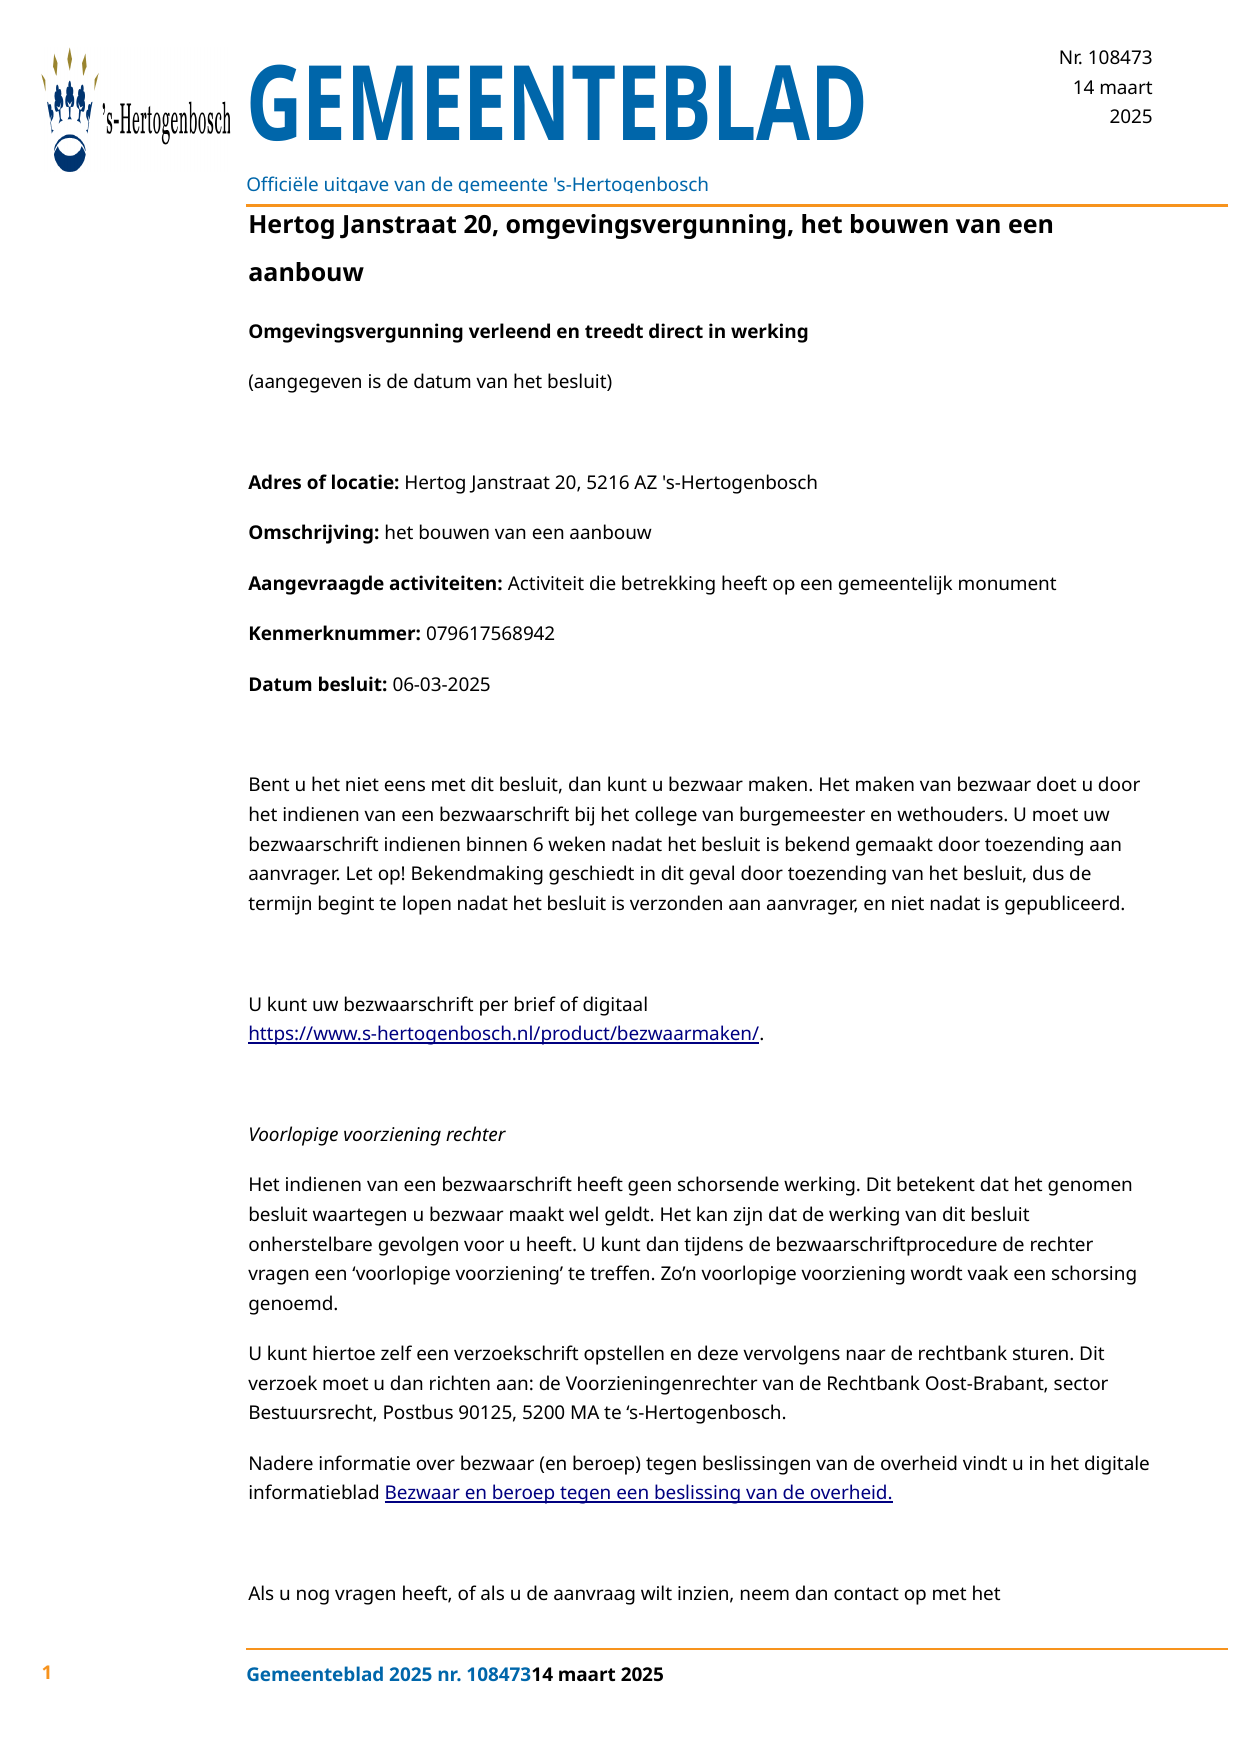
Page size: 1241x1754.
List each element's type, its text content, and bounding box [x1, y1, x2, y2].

text Als u nog vragen heeft, of als u de aanvraag wilt inzien, neem dan contact op met het [248, 1580, 1152, 1606]
text Omschrijving: het bouwen van een aanbouw [248, 519, 1152, 545]
text Voorlopige voorziening rechter [248, 1121, 1152, 1147]
text Aangevraagde activiteiten: Activiteit die betrekking heeft op een gemeentelijk monument [248, 570, 1152, 596]
text Bent u het niet eens met dit besluit, dan kunt u bezwaar maken. Het maken van bezwaar doet u door het indienen van een bezwaarschrift bij het college van burgemeester en wethouders. U moet uw bezwaarschrift indienen binnen 6 weken nadat het besluit is bekend gemaakt door toezending aan aanvrager. Let op! Bekendmaking geschiedt in dit geval door toezending van het besluit, dus de termijn begint te lopen nadat het besluit is verzonden aan aanvrager, en niet nadat is gepubliceerd. [248, 772, 1152, 916]
picture [41, 47, 231, 172]
text U kunt uw bezwaarschrift per brief of digitaal https://www.s-hertogenbosch.nl/product/bezwaarmaken/. [248, 991, 1152, 1046]
text Datum besluit: 06-03-2025 [248, 671, 1152, 697]
text (aangegeven is de datum van het besluit) [248, 368, 1152, 394]
text Omgevingsvergunning verleend en treedt direct in werking [248, 318, 1152, 344]
text Het indienen van een bezwaarschrift heeft geen schorsende werking. Dit betekent dat het genomen besluit waartegen u bezwaar maakt wel geldt. Het kan zijn dat de werking van dit besluit onherstelbare gevolgen voor u heeft. U kunt dan tijdens de bezwaarschriftprocedure de rechter vragen een ‘voorlopige voorziening’ te treffen. Zo’n voorlopige voorziening wordt vaak een schorsing genoemd. [248, 1172, 1152, 1316]
text U kunt hiertoe zelf een verzoekschrift opstellen en deze vervolgens naar de rechtbank sturen. Dit verzoek moet u dan richten aan: de Voorzieningenrechter van de Rechtbank Oost-Brabant, sector Bestuursrecht, Postbus 90125, 5200 MA te ‘s-Hertogenbosch. [248, 1340, 1152, 1425]
text Nadere informatie over bezwaar (en beroep) tegen beslissingen van de overheid vindt u in het digitale informatieblad Bezwaar en beroep tegen een beslissing van de overheid. [248, 1450, 1152, 1505]
text Adres of locatie: Hertog Janstraat 20, 5216 AZ 's-Hertogenbosch [248, 469, 1152, 495]
text Kenmerknummer: 079617568942 [248, 620, 1152, 646]
text Hertog Janstraat 20, omgevingsvergunning, het bouwen van een aanbouw [248, 207, 1152, 288]
